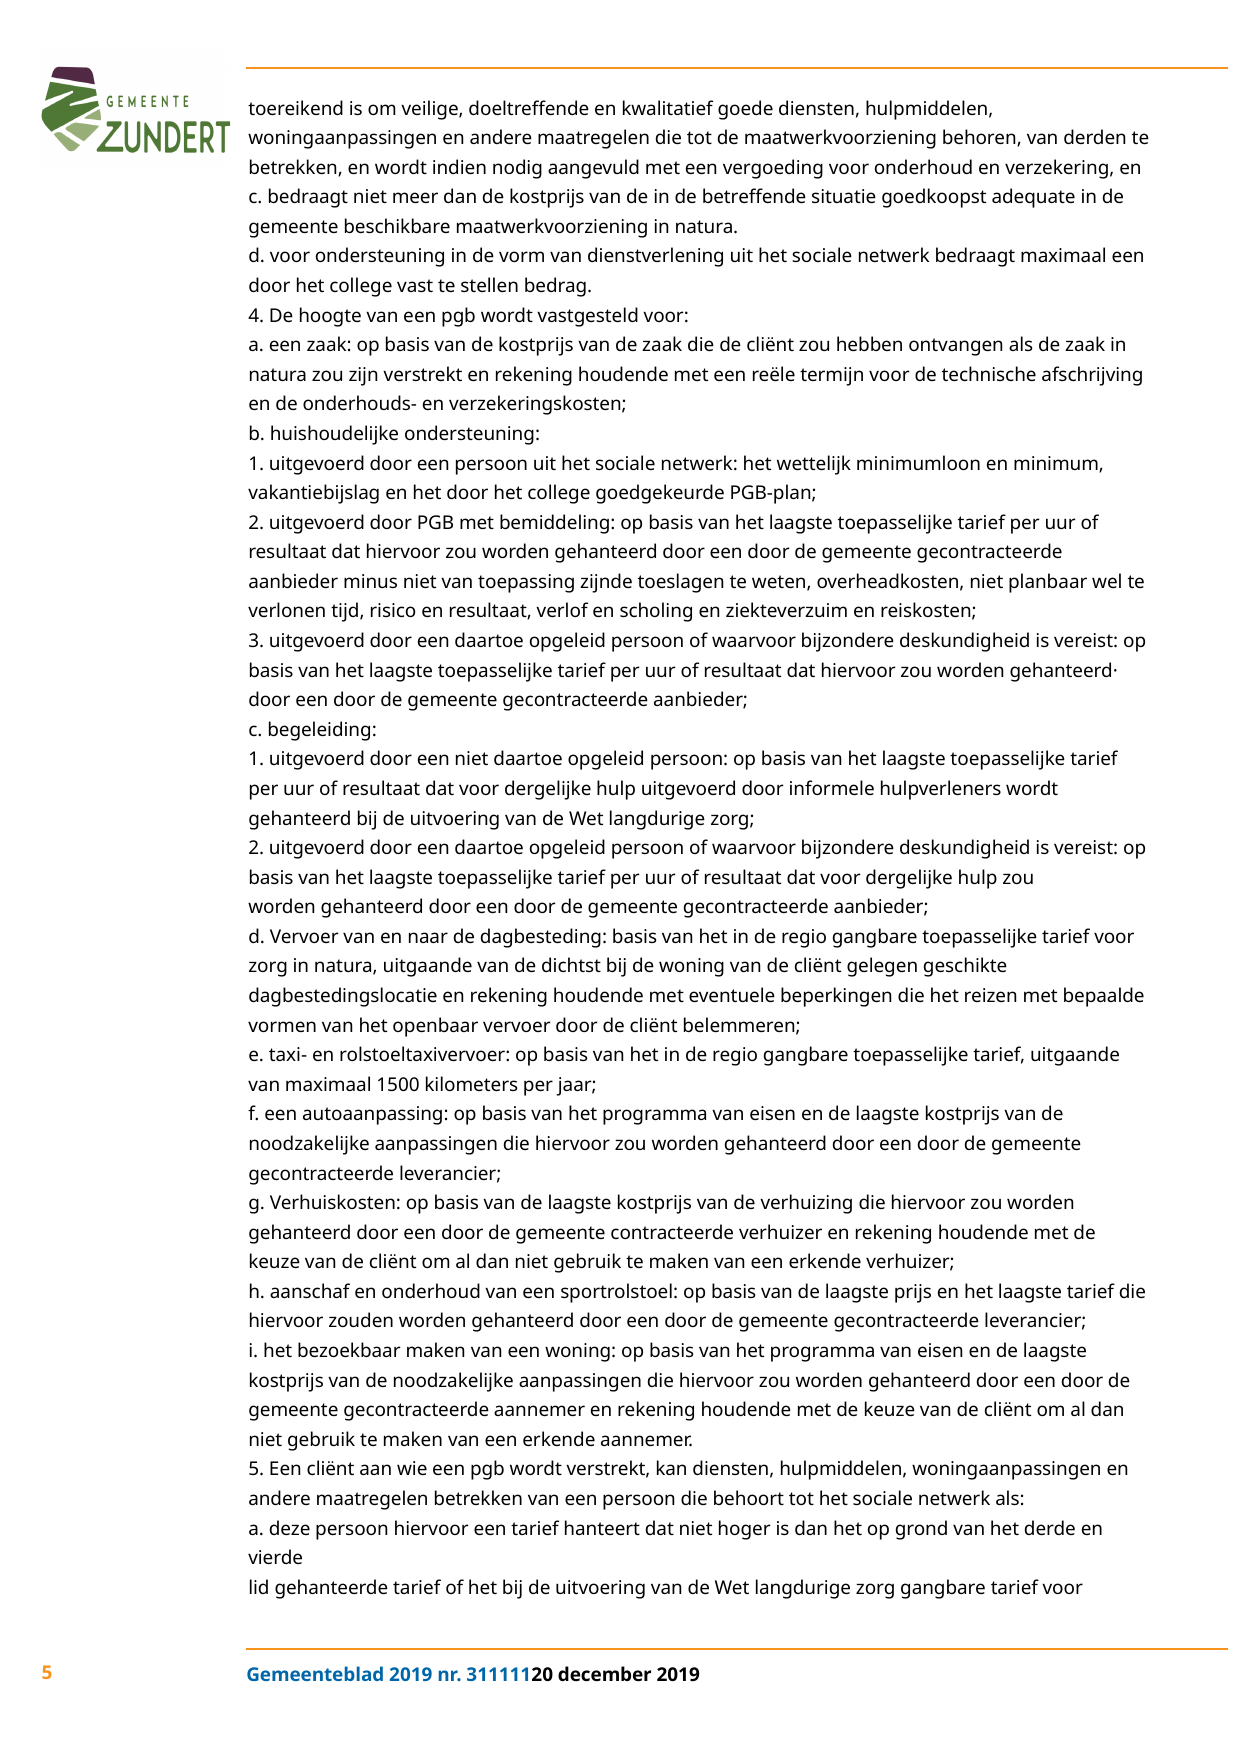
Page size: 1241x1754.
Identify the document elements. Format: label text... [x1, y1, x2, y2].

text d. Vervoer van en naar de dagbesteding: basis van het in de regio gangbare toepasselijke tarief voor [248, 923, 1152, 949]
text a. een zaak: op basis van de kostprijs van de zaak die de cliënt zou hebben ontvangen als de zaak in natura zou zijn verstrekt en rekening houdende met een reële termijn voor de technische afschrijving en de onderhouds- en verzekeringskosten; [248, 331, 1152, 416]
text toereikend is om veilige, doeltreffende en kwalitatief goede diensten, hulpmiddelen, woningaanpassingen en andere maatregelen die tot de maatwerkvoorziening behoren, van derden te betrekken, en wordt indien nodig aangevuld met een vergoeding voor onderhoud en verzekering, en [248, 95, 1152, 180]
text g. Verhuiskosten: op basis van de laagste kostprijs van de verhuizing die hiervoor zou worden gehanteerd door een door de gemeente contracteerde verhuizer en rekening houdende met de keuze van de cliënt om al dan niet gebruik te maken van een erkende verhuizer; [248, 1189, 1152, 1274]
text kostprijs van de noodzakelijke aanpassingen die hiervoor zou worden gehanteerd door een door de gemeente gecontracteerde aannemer en rekening houdende met de keuze van de cliënt om al dan niet gebruik te maken van een erkende aannemer. [248, 1367, 1152, 1452]
text 1. uitgevoerd door een persoon uit het sociale netwerk: het wettelijk minimumloon en minimum, vakantiebijslag en het door het college goedgekeurde PGB-plan; [248, 450, 1152, 505]
text 2. uitgevoerd door een daartoe opgeleid persoon of waarvoor bijzondere deskundigheid is vereist: op basis van het laagste toepasselijke tarief per uur of resultaat dat voor dergelijke hulp zou [248, 834, 1152, 890]
text 2. uitgevoerd door PGB met bemiddeling: op basis van het laagste toepasselijke tarief per uur of resultaat dat hiervoor zou worden gehanteerd door een door de gemeente gecontracteerde aanbieder minus niet van toepassing zijnde toeslagen te weten, overheadkosten, niet planbaar wel te verlonen tijd, risico en resultaat, verlof en scholing en ziekteverzuim en reiskosten; [248, 509, 1152, 623]
text worden gehanteerd door een door de gemeente gecontracteerde aanbieder; [248, 893, 1152, 919]
text c. bedraagt niet meer dan de kostprijs van de in de betreffende situatie goedkoopst adequate in de gemeente beschikbare maatwerkvoorziening in natura. [248, 183, 1152, 239]
text 1. uitgevoerd door een niet daartoe opgeleid persoon: op basis van het laagste toepasselijke tarief per uur of resultaat dat voor dergelijke hulp uitgevoerd door informele hulpverleners wordt gehanteerd bij de uitvoering van de Wet langdurige zorg; [248, 746, 1152, 831]
text b. huishoudelijke ondersteuning: [248, 420, 1152, 446]
text h. aanschaf en onderhoud van een sportrolstoel: op basis van de laagste prijs en het laagste tarief die hiervoor zouden worden gehanteerd door een door de gemeente gecontracteerde leverancier; [248, 1278, 1152, 1333]
text 4. De hoogte van een pgb wordt vastgesteld voor: [248, 302, 1152, 328]
text d. voor ondersteuning in de vorm van dienstverlening uit het sociale netwerk bedraagt maximaal een door het college vast te stellen bedrag. [248, 243, 1152, 298]
text a. deze persoon hiervoor een tarief hanteert dat niet hoger is dan het op grond van het derde en vierde [248, 1515, 1152, 1570]
text 5. Een cliënt aan wie een pgb wordt verstrekt, kan diensten, hulpmiddelen, woningaanpassingen en andere maatregelen betrekken van een persoon die behoort tot het sociale netwerk als: [248, 1456, 1152, 1511]
text c. begeleiding: [248, 716, 1152, 742]
text e. taxi- en rolstoeltaxivervoer: op basis van het in de regio gangbare toepasselijke tarief, uitgaande van maximaal 1500 kilometers per jaar; [248, 1041, 1152, 1097]
text f. een autoaanpassing: op basis van het programma van eisen en de laagste kostprijs van de noodzakelijke aanpassingen die hiervoor zou worden gehanteerd door een door de gemeente gecontracteerde leverancier; [248, 1101, 1152, 1186]
text lid gehanteerde tarief of het bij de uitvoering van de Wet langdurige zorg gangbare tarief voor [248, 1574, 1152, 1600]
text i. het bezoekbaar maken van een woning: op basis van het programma van eisen en de laagste [248, 1337, 1152, 1363]
text zorg in natura, uitgaande van de dichtst bij de woning van de cliënt gelegen geschikte dagbestedingslocatie en rekening houdende met eventuele beperkingen die het reizen met bepaalde vormen van het openbaar vervoer door de cliënt belemmeren; [248, 953, 1152, 1038]
text 3. uitgevoerd door een daartoe opgeleid persoon of waarvoor bijzondere deskundigheid is vereist: op basis van het laagste toepasselijke tarief per uur of resultaat dat hiervoor zou worden gehanteerd· door een door de gemeente gecontracteerde aanbieder; [248, 627, 1152, 712]
picture [41, 47, 231, 172]
